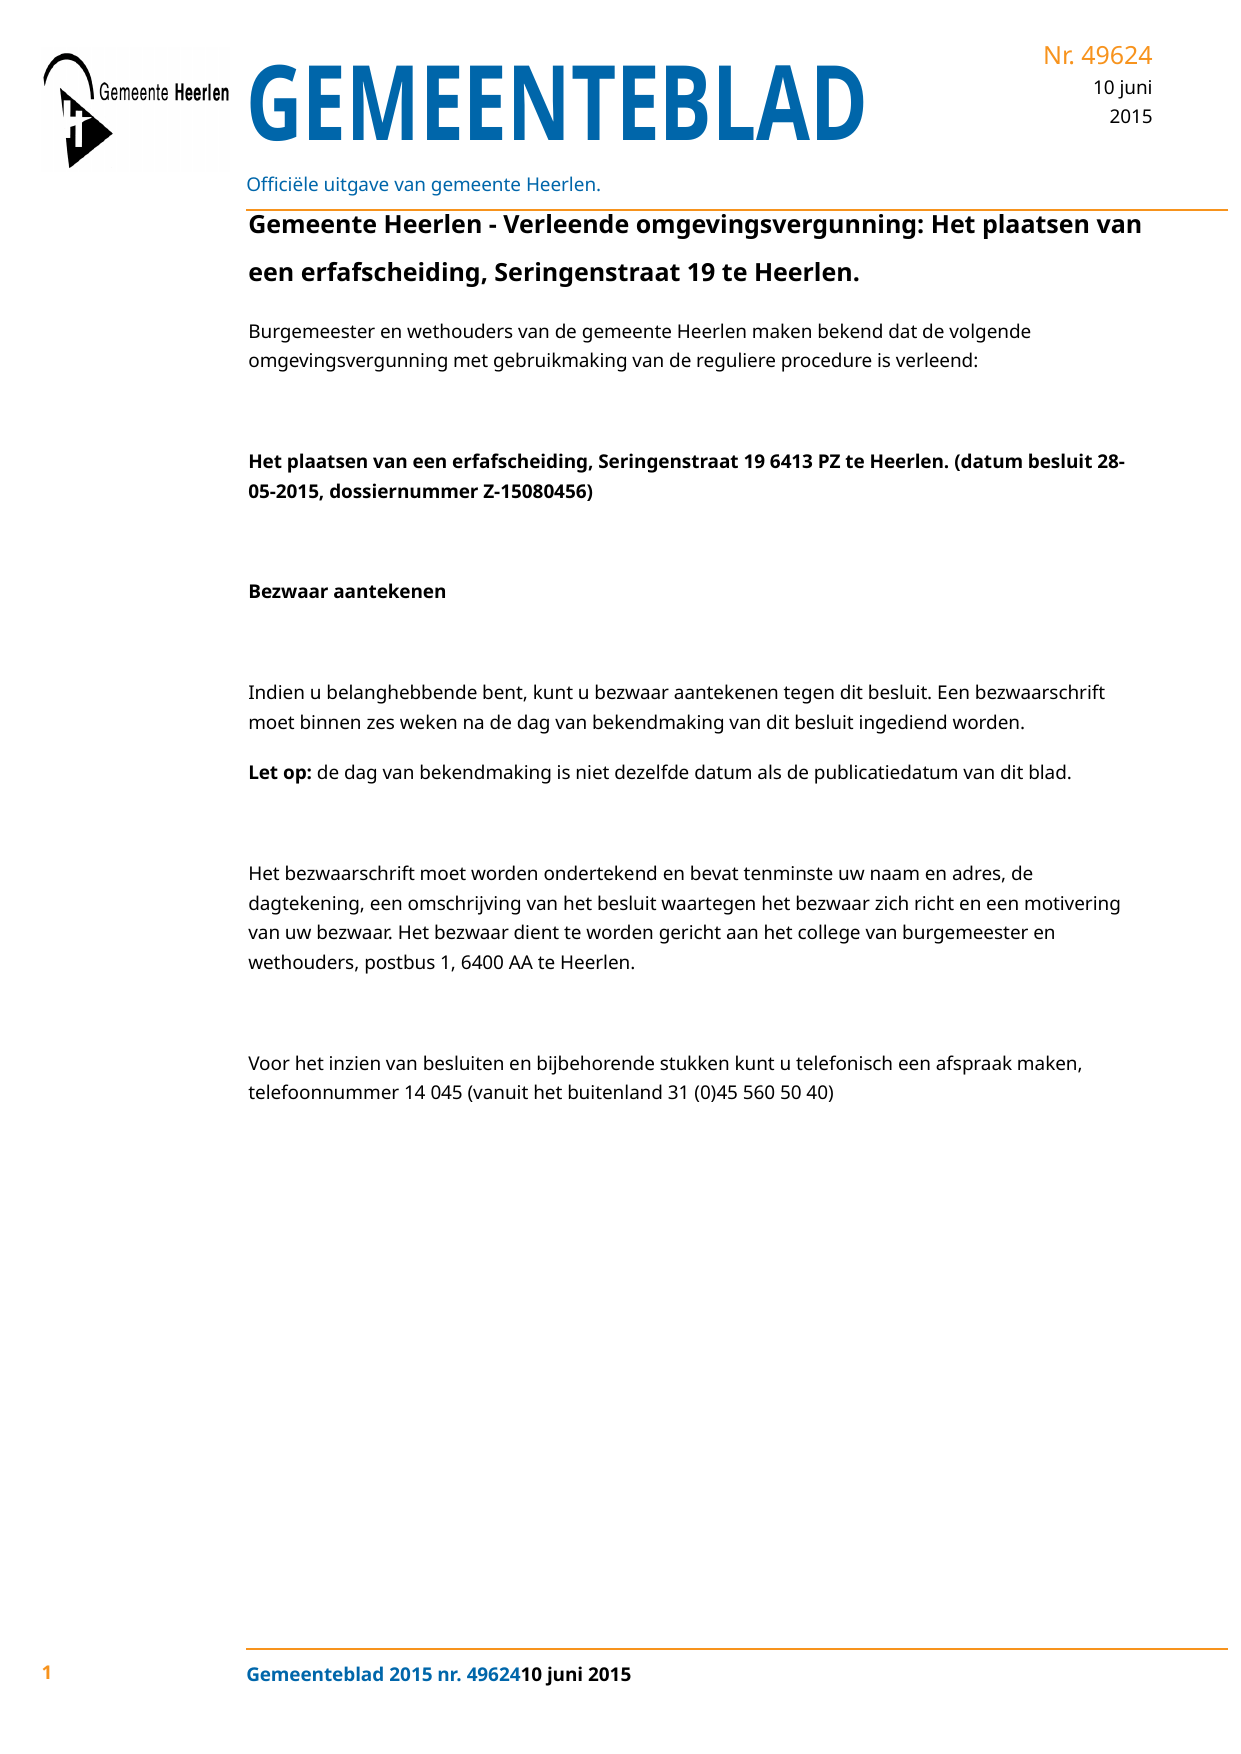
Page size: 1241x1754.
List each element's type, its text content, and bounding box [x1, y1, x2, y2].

text Het plaatsen van een erfafscheiding, Seringenstraat 19 6413 PZ te Heerlen. (datum besluit 28-05-2015, dossiernummer Z-15080456) [248, 448, 1152, 504]
text Burgemeester en wethouders van de gemeente Heerlen maken bekend dat de volgende omgevingsvergunning met gebruikmaking van de reguliere procedure is verleend: [248, 318, 1152, 373]
text Let op: de dag van bekendmaking is niet dezelfde datum als de publicatiedatum van dit blad. [248, 759, 1152, 785]
picture [41, 47, 231, 172]
text Indien u belanghebbende bent, kunt u bezwaar aantekenen tegen dit besluit. Een bezwaarschrift moet binnen zes weken na de dag van bekendmaking van dit besluit ingediend worden. [248, 679, 1152, 735]
text Gemeente Heerlen - Verleende omgevingsvergunning: Het plaatsen van een erfafscheiding, Seringenstraat 19 te Heerlen. [248, 211, 1152, 288]
text Het bezwaarschrift moet worden ondertekend en bevat tenminste uw naam en adres, de dagtekening, een omschrijving van het besluit waartegen het bezwaar zich richt en een motivering van uw bezwaar. Het bezwaar dient te worden gericht aan het college van burgemeester en wethouders, postbus 1, 6400 AA te Heerlen. [248, 860, 1152, 975]
text Bezwaar aantekenen [248, 579, 1152, 604]
text Voor het inzien van besluiten en bijbehorende stukken kunt u telefonisch een afspraak maken, telefoonnummer 14 045 (vanuit het buitenland 31 (0)45 560 50 40) [248, 1050, 1152, 1105]
